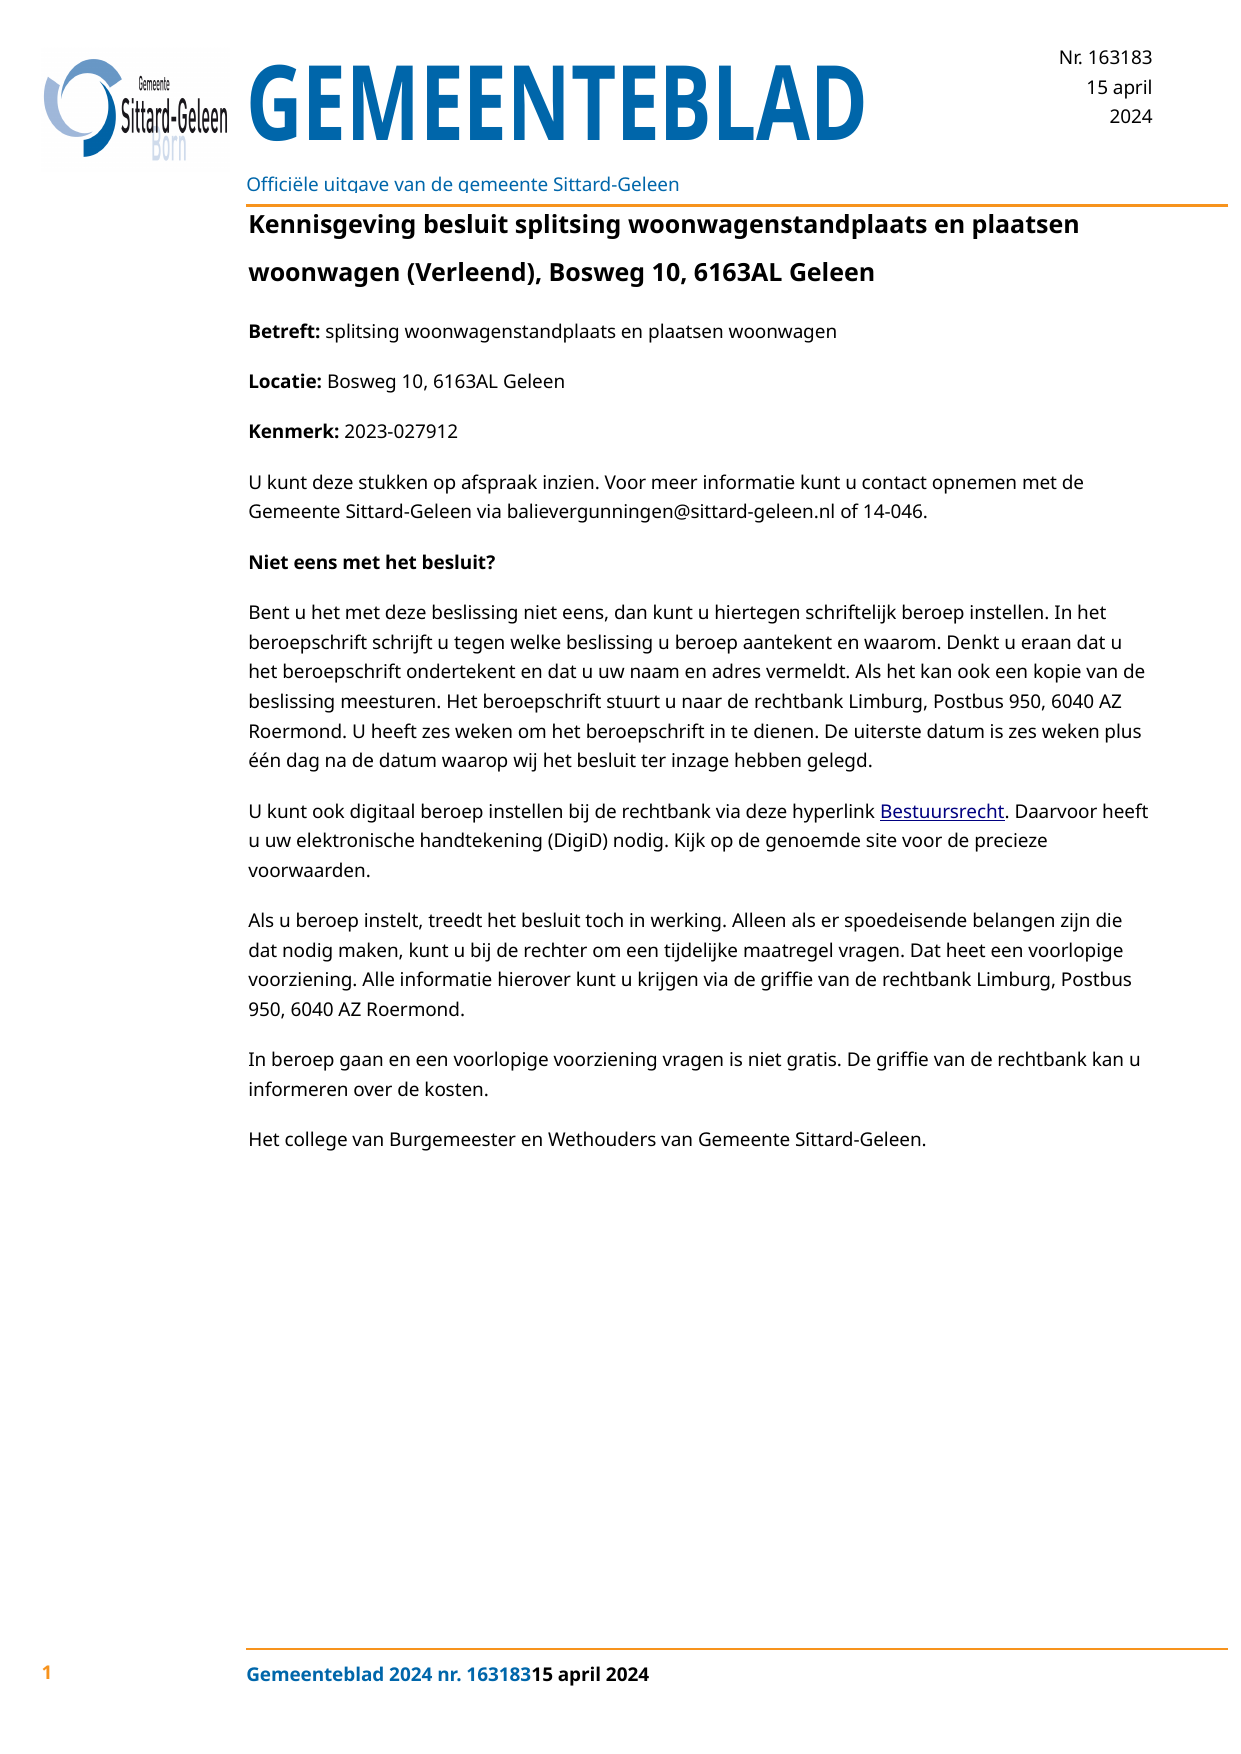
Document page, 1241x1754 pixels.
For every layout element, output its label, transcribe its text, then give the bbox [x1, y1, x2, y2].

picture [41, 47, 231, 172]
text Locatie: Bosweg 10, 6163AL Geleen [248, 368, 1152, 394]
text Bent u het met deze beslissing niet eens, dan kunt u hiertegen schriftelijk beroep instellen. In het beroepschrift schrijft u tegen welke beslissing u beroep aantekent en waarom. Denkt u eraan dat u het beroepschrift ondertekent en dat u uw naam en adres vermeldt. Als het kan ook een kopie van de beslissing meesturen. Het beroepschrift stuurt u naar de rechtbank Limburg, Postbus 950, 6040 AZ Roermond. U heeft zes weken om het beroepschrift in te dienen. De uiterste datum is zes weken plus één dag na de datum waarop wij het besluit ter inzage hebben gelegd. [248, 599, 1152, 773]
text Kenmerk: 2023-027912 [248, 419, 1152, 444]
text Betreft: splitsing woonwagenstandplaats en plaatsen woonwagen [248, 318, 1152, 344]
text In beroep gaan en een voorlopige voorziening vragen is niet gratis. De griffie van de rechtbank kan u informeren over de kosten. [248, 1047, 1152, 1102]
text U kunt ook digitaal beroep instellen bij de rechtbank via deze hyperlink Bestuursrecht. Daarvoor heeft u uw elektronische handtekening (DigiD) nodig. Kijk op de genoemde site voor de precieze voorwaarden. [248, 798, 1152, 883]
text Kennisgeving besluit splitsing woonwagenstandplaats en plaatsen woonwagen (Verleend), Bosweg 10, 6163AL Geleen [248, 207, 1152, 288]
text U kunt deze stukken op afspraak inzien. Voor meer informatie kunt u contact opnemen met de Gemeente Sittard-Geleen via balievergunningen@sittard-geleen.nl of 14-046. [248, 469, 1152, 524]
text Als u beroep instelt, treedt het besluit toch in werking. Alleen als er spoedeisende belangen zijn die dat nodig maken, kunt u bij de rechter om een tijdelijke maatregel vragen. Dat heet een voorlopige voorziening. Alle informatie hierover kunt u krijgen via de griffie van de rechtbank Limburg, Postbus 950, 6040 AZ Roermond. [248, 907, 1152, 1022]
text Het college van Burgemeester en Wethouders van Gemeente Sittard-Geleen. [248, 1127, 1152, 1152]
text Niet eens met het besluit? [248, 549, 1152, 575]
